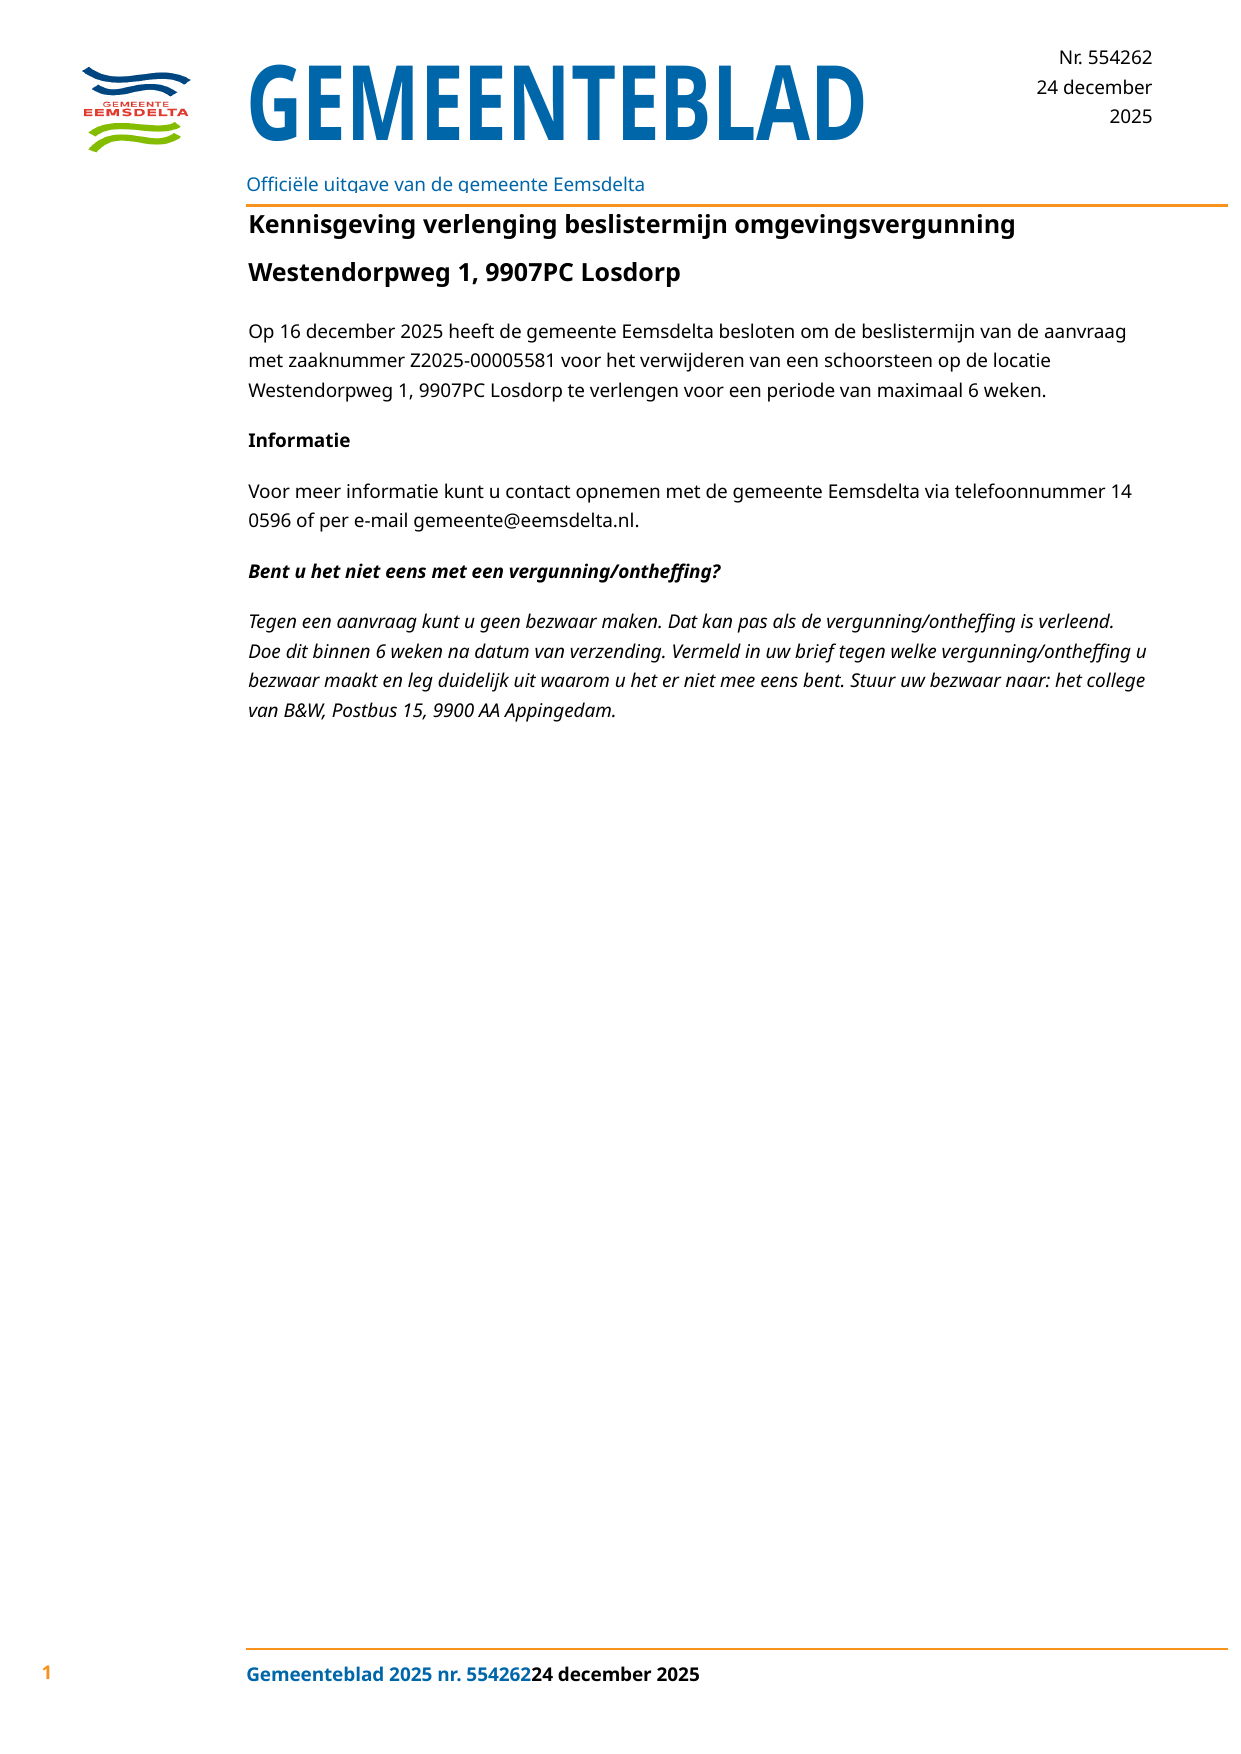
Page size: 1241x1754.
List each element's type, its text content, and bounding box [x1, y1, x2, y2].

text Informatie [248, 427, 1152, 453]
text Kennisgeving verlenging beslistermijn omgevingsvergunning Westendorpweg 1, 9907PC Losdorp [248, 207, 1152, 288]
text Op 16 december 2025 heeft de gemeente Eemsdelta besloten om de beslistermijn van de aanvraag met zaaknummer Z2025-00005581 voor het verwijderen van een schoorsteen op de locatie Westendorpweg 1, 9907PC Losdorp te verlengen voor een periode van maximaal 6 weken. [248, 318, 1152, 403]
text Tegen een aanvraag kunt u geen bezwaar maken. Dat kan pas als de vergunning/ontheffing is verleend. Doe dit binnen 6 weken na datum van verzending. Vermeld in uw brief tegen welke vergunning/ontheffing u bezwaar maakt en leg duidelijk uit waarom u het er niet mee eens bent. Stuur uw bezwaar naar: het college van B&W, Postbus 15, 9900 AA Appingedam. [248, 608, 1152, 723]
picture [41, 47, 231, 172]
text Voor meer informatie kunt u contact opnemen met de gemeente Eemsdelta via telefoonnummer 14 0596 of per e-mail gemeente@eemsdelta.nl. [248, 478, 1152, 533]
text Bent u het niet eens met een vergunning/ontheffing? [248, 558, 1152, 584]
